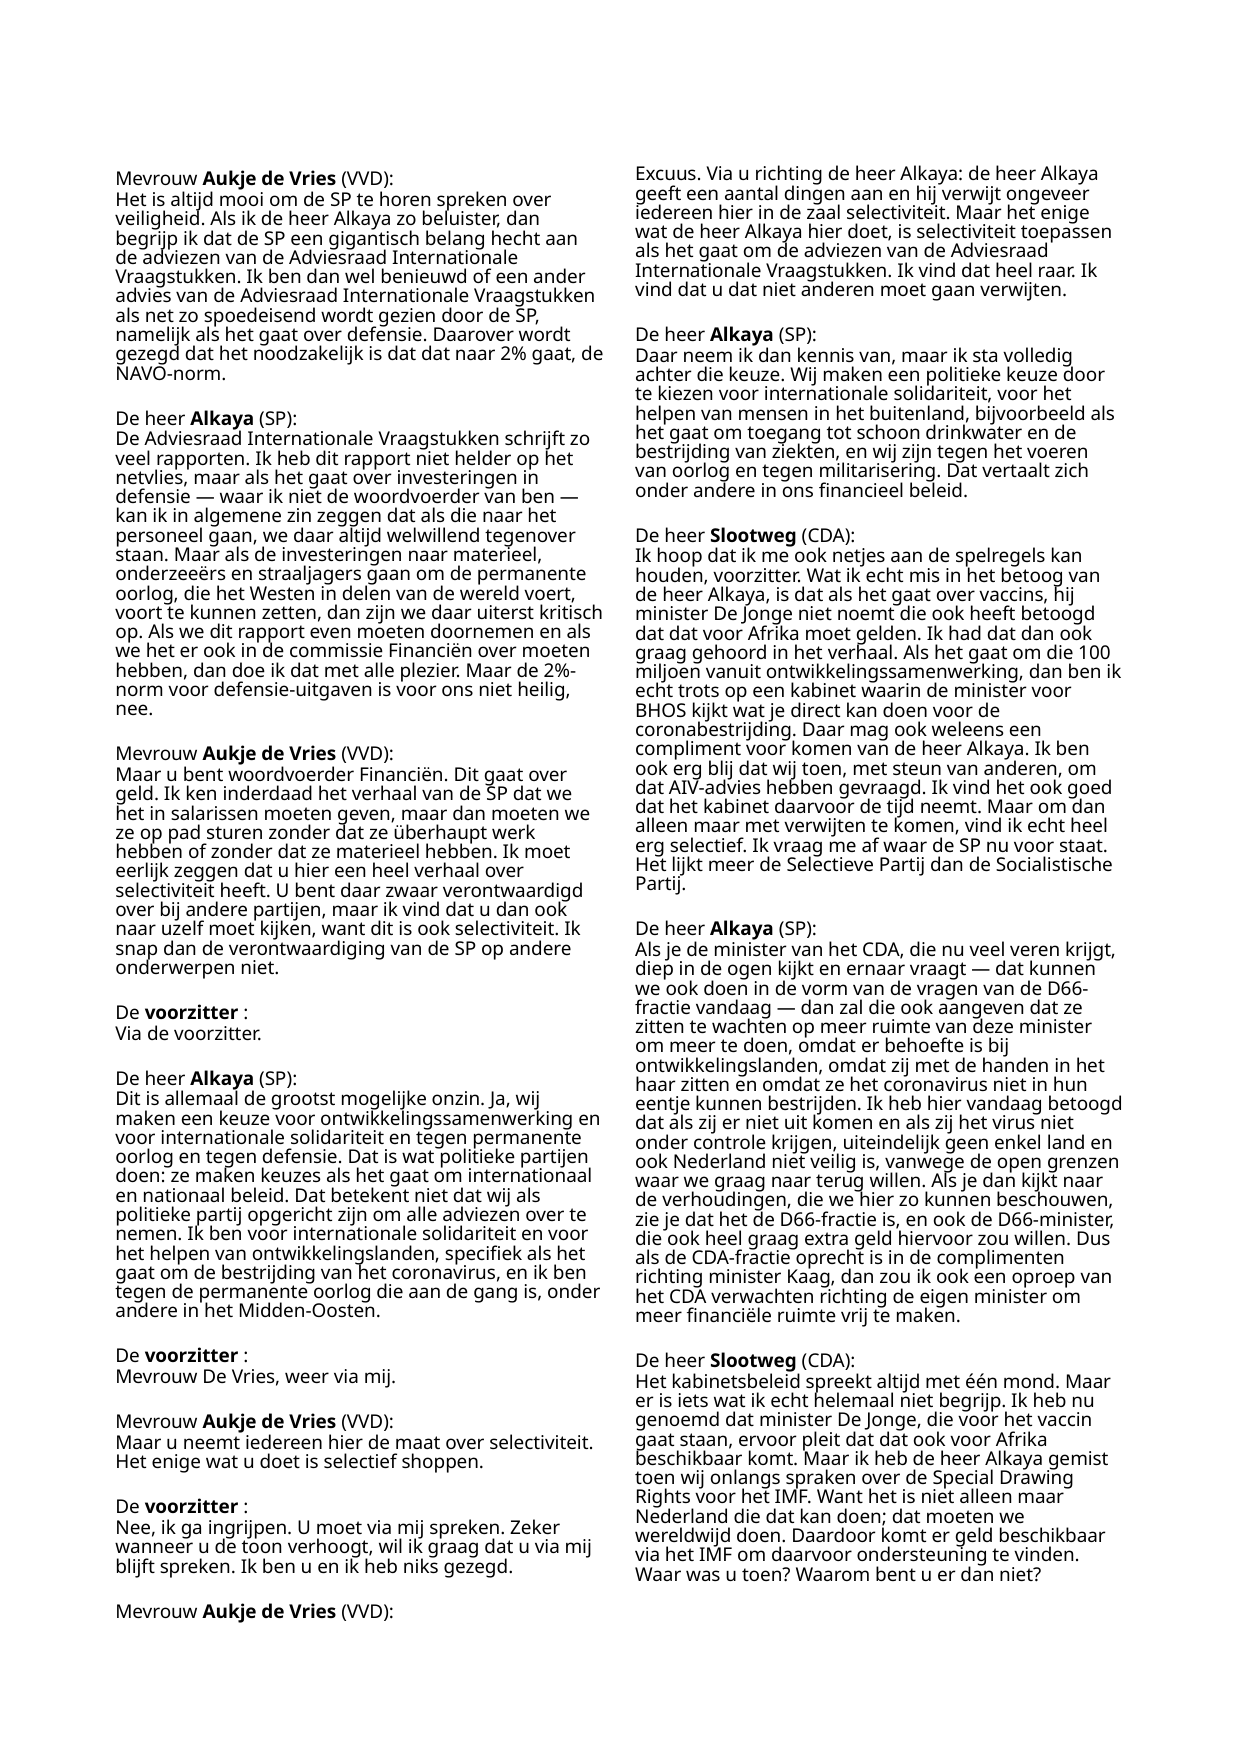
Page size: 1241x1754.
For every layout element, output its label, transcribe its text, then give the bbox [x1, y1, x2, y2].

text Dit is allemaal de grootst mogelijke onzin. Ja, wij maken een keuze voor ontwikkelingssamenwerking en voor internationale solidariteit en tegen permanente oorlog en tegen defensie. Dat is wat politieke partijen doen: ze maken keuzes als het gaat om internationaal en nationaal beleid. Dat betekent niet dat wij als politieke partij opgericht zijn om alle adviezen over te nemen. Ik ben voor internationale solidariteit en voor het helpen van ontwikkelingslanden, specifiek als het gaat om de bestrijding van het coronavirus, en ik ben tegen de permanente oorlog die aan de gang is, onder andere in het Midden-Oosten. [115, 1090, 605, 1322]
text Ik hoop dat ik me ook netjes aan de spelregels kan houden, voorzitter. Wat ik echt mis in het betoog van de heer Alkaya, is dat als het gaat over vaccins, hij minister De Jonge niet noemt die ook heeft betoogd dat dat voor Afrika moet gelden. Ik had dat dan ook graag gehoord in het verhaal. Als het gaat om die 100 miljoen vanuit ontwikkelingssamenwerking, dan ben ik echt trots op een kabinet waarin de minister voor BHOS kijkt wat je direct kan doen voor de coronabestrijding. Daar mag ook weleens een compliment voor komen van de heer Alkaya. Ik ben ook erg blij dat wij toen, met steun van anderen, om dat AIV-advies hebben gevraagd. Ik vind het ook goed dat het kabinet daarvoor de tijd neemt. Maar om dan alleen maar met verwijten te komen, vind ik echt heel erg selectief. Ik vraag me af waar de SP nu voor staat. Het lijkt meer de Selectieve Partij dan de Socialistische Partij. [635, 547, 1125, 894]
text De Adviesraad Internationale Vraagstukken schrijft zo veel rapporten. Ik heb dit rapport niet helder op het netvlies, maar als het gaat over investeringen in defensie — waar ik niet de woordvoerder van ben — kan ik in algemene zin zeggen dat als die naar het personeel gaan, we daar altijd welwillend tegenover staan. Maar als de investeringen naar materieel, onderzeeërs en straaljagers gaan om de permanente oorlog, die het Westen in delen van de wereld voert, voort te kunnen zetten, dan zijn we daar uiterst kritisch op. Als we dit rapport even moeten doornemen en als we het er ook in de commissie Financiën over moeten hebben, dan doe ik dat met alle plezier. Maar de 2%-norm voor defensie-uitgaven is voor ons niet heilig, nee. [115, 430, 605, 719]
text De heer Slootweg (CDA): [635, 522, 1125, 547]
text De voorzitter : [115, 1342, 605, 1368]
text Mevrouw De Vries, weer via mij. [115, 1368, 605, 1387]
text Excuus. Via u richting de heer Alkaya: de heer Alkaya geeft een aantal dingen aan en hij verwijt ongeveer iedereen hier in de zaal selectiviteit. Maar het enige wat de heer Alkaya hier doet, is selectiviteit toepassen als het gaat om de adviezen van de Adviesraad Internationale Vraagstukken. Ik vind dat heel raar. Ik vind dat u dat niet anderen moet gaan verwijten. [635, 165, 1125, 300]
text De voorzitter : [115, 1493, 605, 1519]
text Mevrouw Aukje de Vries (VVD): [115, 1408, 605, 1434]
text Maar u bent woordvoerder Financiën. Dit gaat over geld. Ik ken inderdaad het verhaal van de SP dat we het in salarissen moeten geven, maar dan moeten we ze op pad sturen zonder dat ze überhaupt werk hebben of zonder dat ze materieel hebben. Ik moet eerlijk zeggen dat u hier een heel verhaal over selectiviteit heeft. U bent daar zwaar verontwaardigd over bij andere partijen, maar ik vind dat u dan ook naar uzelf moet kijken, want dit is ook selectiviteit. Ik snap dan de verontwaardiging van de SP op andere onderwerpen niet. [115, 766, 605, 978]
text De heer Alkaya (SP): [635, 321, 1125, 347]
text De heer Slootweg (CDA): [635, 1347, 1125, 1373]
text Via de voorzitter. [115, 1024, 605, 1044]
text Mevrouw Aukje de Vries (VVD): [115, 740, 605, 766]
text Daar neem ik dan kennis van, maar ik sta volledig achter die keuze. Wij maken een politieke keuze door te kiezen voor internationale solidariteit, voor het helpen van mensen in het buitenland, bijvoorbeeld als het gaat om toegang tot schoon drinkwater en de bestrijding van ziekten, en wij zijn tegen het voeren van oorlog en tegen militarisering. Dat vertaalt zich onder andere in ons financieel beleid. [635, 347, 1125, 501]
text Mevrouw Aukje de Vries (VVD): [115, 1598, 605, 1623]
text De heer Alkaya (SP): [115, 1065, 605, 1090]
text Maar u neemt iedereen hier de maat over selectiviteit. Het enige wat u doet is selectief shoppen. [115, 1434, 605, 1473]
text Het is altijd mooi om de SP te horen spreken over veiligheid. Als ik de heer Alkaya zo beluister, dan begrijp ik dat de SP een gigantisch belang hecht aan de adviezen van de Adviesraad Internationale Vraagstukken. Ik ben dan wel benieuwd of een ander advies van de Adviesraad Internationale Vraagstukken als net zo spoedeisend wordt gezien door de SP, namelijk als het gaat over defensie. Daarover wordt gezegd dat het noodzakelijk is dat dat naar 2% gaat, de NAVO-norm. [115, 191, 605, 384]
text De heer Alkaya (SP): [635, 915, 1125, 941]
text De voorzitter : [115, 999, 605, 1024]
text Het kabinetsbeleid spreekt altijd met één mond. Maar er is iets wat ik echt helemaal niet begrijp. Ik heb nu genoemd dat minister De Jonge, die voor het vaccin gaat staan, ervoor pleit dat dat ook voor Afrika beschikbaar komt. Maar ik heb de heer Alkaya gemist toen wij onlangs spraken over de Special Drawing Rights voor het IMF. Want het is niet alleen maar Nederland die dat kan doen; dat moeten we wereldwijd doen. Daardoor komt er geld beschikbaar via het IMF om daarvoor ondersteuning te vinden. Waar was u toen? Waarom bent u er dan niet? [635, 1373, 1125, 1585]
text Als je de minister van het CDA, die nu veel veren krijgt, diep in de ogen kijkt en ernaar vraagt — dat kunnen we ook doen in de vorm van de vragen van de D66-fractie vandaag — dan zal die ook aangeven dat ze zitten te wachten op meer ruimte van deze minister om meer te doen, omdat er behoefte is bij ontwikkelingslanden, omdat zij met de handen in het haar zitten en omdat ze het coronavirus niet in hun eentje kunnen bestrijden. Ik heb hier vandaag betoogd dat als zij er niet uit komen en als zij het virus niet onder controle krijgen, uiteindelijk geen enkel land en ook Nederland niet veilig is, vanwege de open grenzen waar we graag naar terug willen. Als je dan kijkt naar de verhoudingen, die we hier zo kunnen beschouwen, zie je dat het de D66-fractie is, en ook de D66-minister, die ook heel graag extra geld hiervoor zou willen. Dus als de CDA-fractie oprecht is in de complimenten richting minister Kaag, dan zou ik ook een oproep van het CDA verwachten richting de eigen minister om meer financiële ruimte vrij te maken. [635, 941, 1125, 1326]
text Mevrouw Aukje de Vries (VVD): [115, 165, 605, 191]
text Nee, ik ga ingrijpen. U moet via mij spreken. Zeker wanneer u de toon verhoogt, wil ik graag dat u via mij blijft spreken. Ik ben u en ik heb niks gezegd. [115, 1519, 605, 1577]
text De heer Alkaya (SP): [115, 405, 605, 430]
